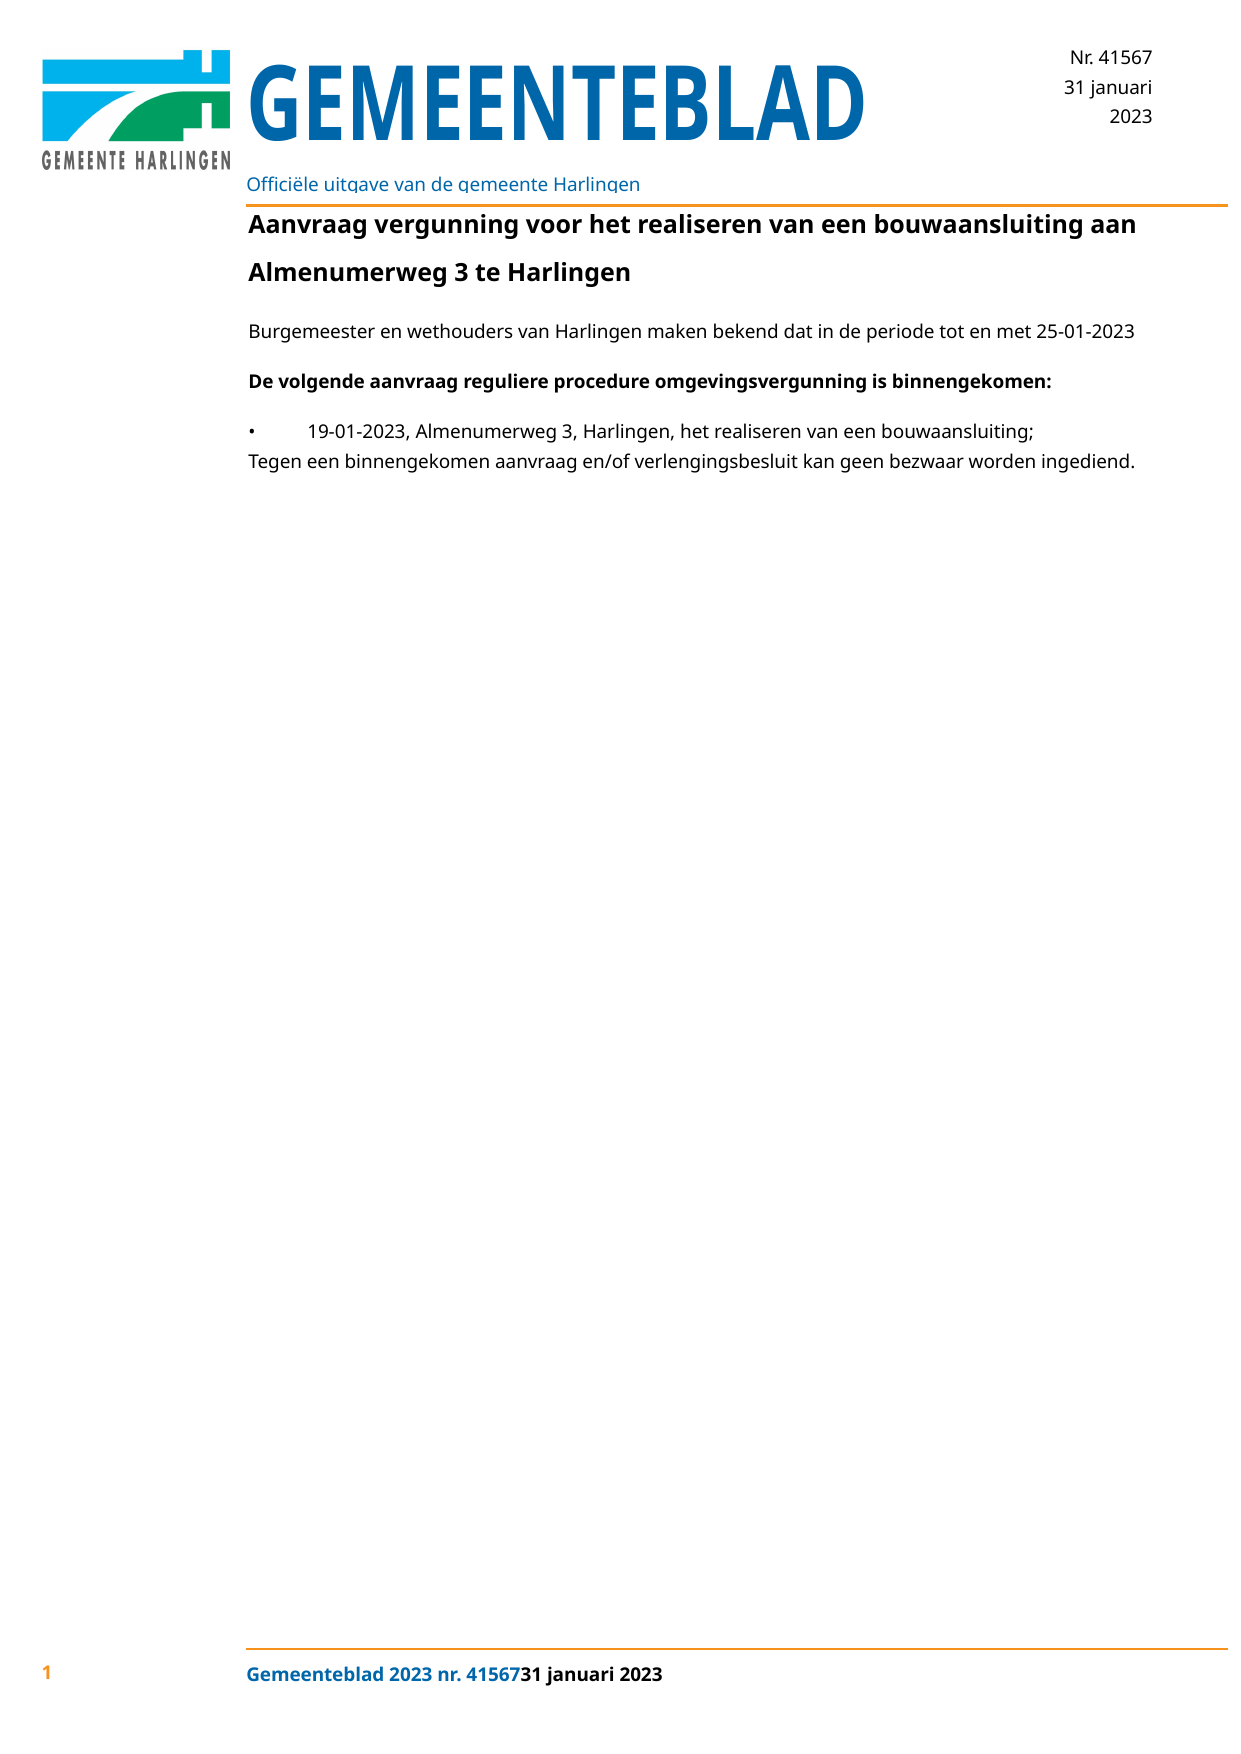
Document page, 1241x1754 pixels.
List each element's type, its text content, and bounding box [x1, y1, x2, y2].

text Aanvraag vergunning voor het realiseren van een bouwaansluiting aan Almenumerweg 3 te Harlingen [248, 207, 1152, 288]
text De volgende aanvraag reguliere procedure omgevingsvergunning is binnengekomen: [248, 368, 1152, 394]
picture [41, 47, 231, 172]
text Burgemeester en wethouders van Harlingen maken bekend dat in de periode tot en met 25-01-2023 [248, 318, 1152, 344]
text Tegen een binnengekomen aanvraag en/of verlengingsbesluit kan geen bezwaar worden ingediend. [248, 448, 1152, 474]
list 19-01-2023, Almenumerweg 3, Harlingen, het realiseren van een bouwaansluiting; [248, 419, 1152, 444]
